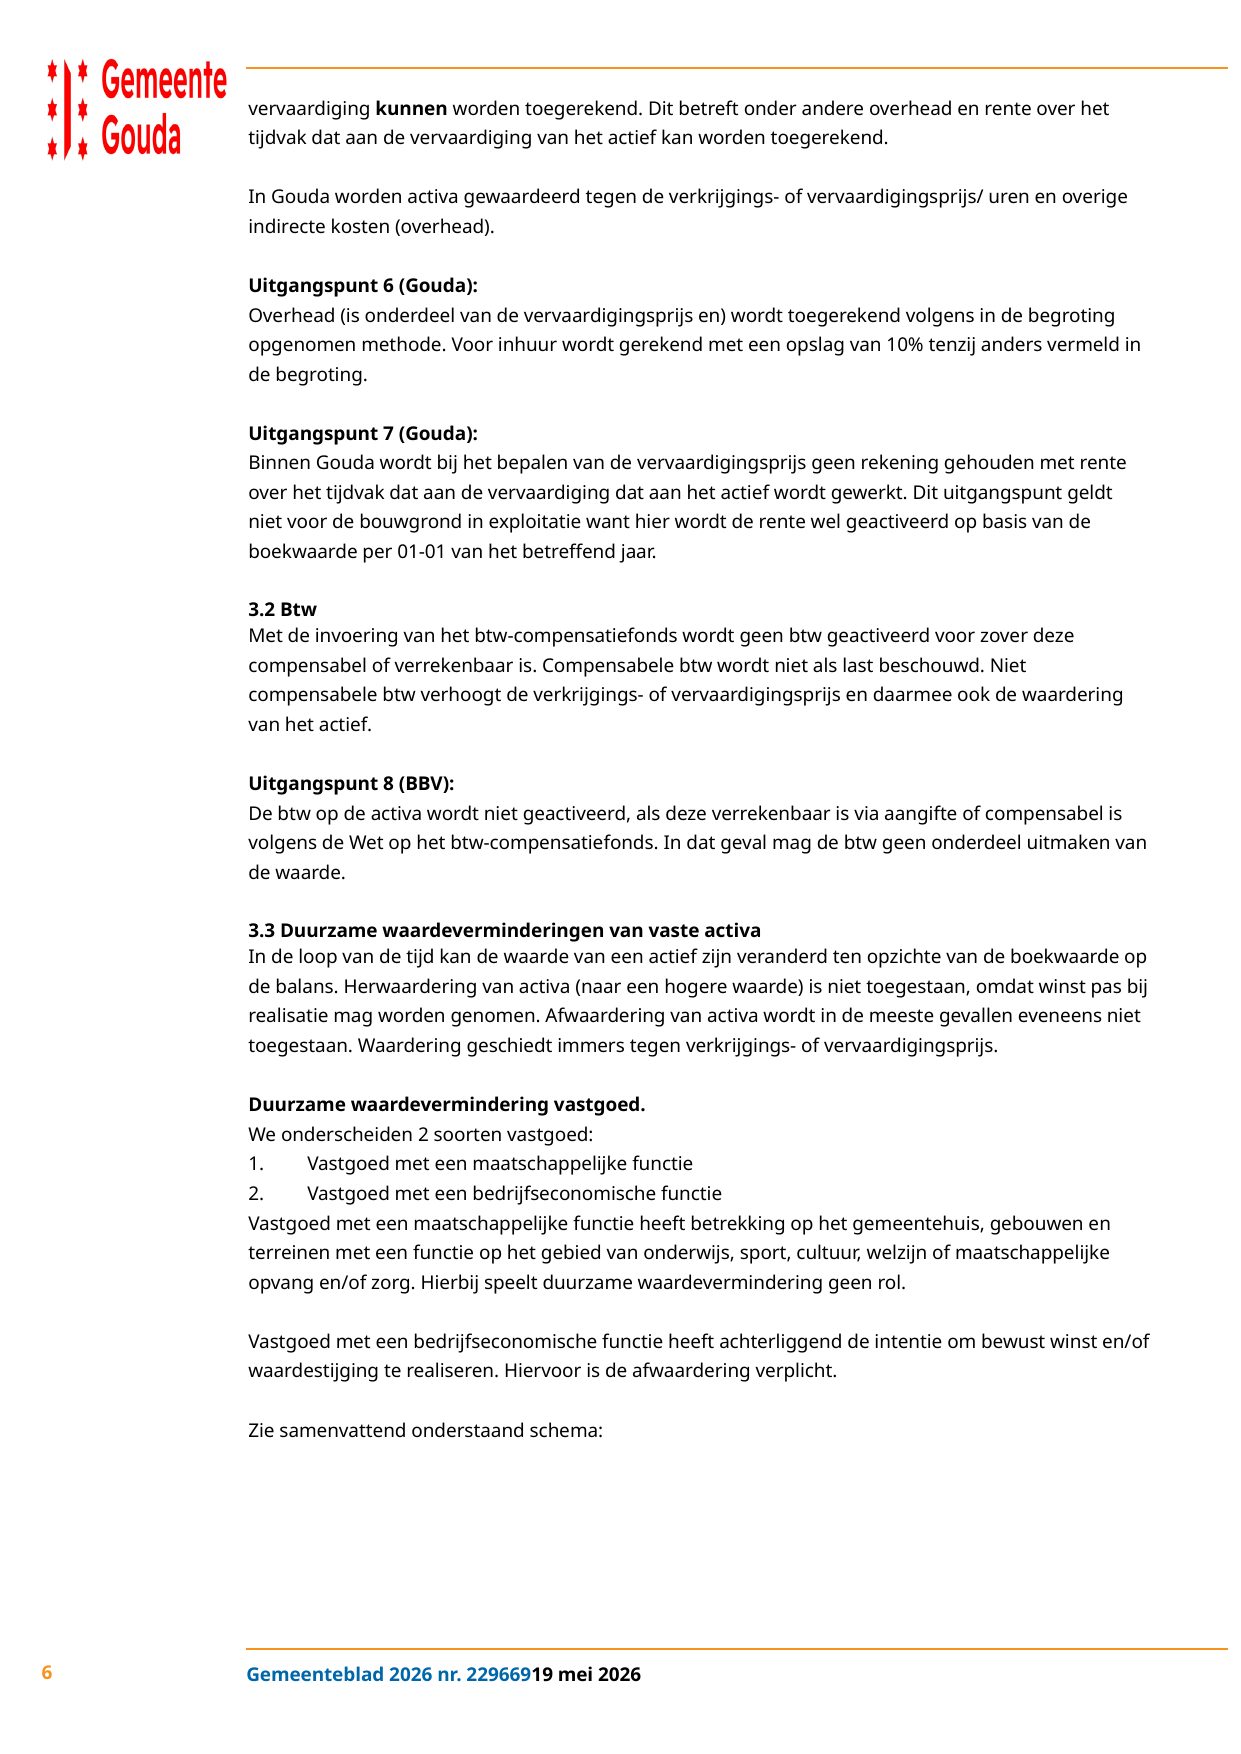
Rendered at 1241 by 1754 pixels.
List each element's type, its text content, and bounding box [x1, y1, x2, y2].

text 3.3 Duurzame waardeverminderingen van vaste activa [248, 918, 1152, 943]
table_header Uitgangspunt 6 (Gouda): Overhead (is onderdeel van de vervaardigingsprijs en) wordt toegerekend volgens in de begroting opgenomen methode. Voor inhuur wordt gerekend met een opslag van 10% tenzij anders vermeld in de begroting. [248, 273, 1152, 387]
list Vastgoed met een maatschappelijke functie [248, 1151, 1152, 1176]
table_header Uitgangspunt 7 (Gouda): Binnen Gouda wordt bij het bepalen van de vervaardigingsprijs geen rekening gehouden met rente over het tijdvak dat aan de vervaardiging dat aan het actief wordt gewerkt. Dit uitgangspunt geldt niet voor de bouwgrond in exploitatie want hier wordt de rente wel geactiveerd op basis van de boekwaarde per 01-01 van het betreffend jaar. [248, 420, 1152, 564]
text In de loop van de tijd kan de waarde van een actief zijn veranderd ten opzichte van de boekwaarde op de balans. Herwaardering van activa (naar een hogere waarde) is niet toegestaan, omdat winst pas bij realisatie mag worden genomen. Afwaardering van activa wordt in de meeste gevallen eveneens niet toegestaan. Waardering geschiedt immers tegen verkrijgings- of vervaardigingsprijs. [248, 943, 1152, 1058]
text vervaardiging kunnen worden toegerekend. Dit betreft onder andere overhead en rente over het tijdvak dat aan de vervaardiging van het actief kan worden toegerekend. [248, 95, 1152, 150]
text 3.2 Btw [248, 597, 1152, 622]
text Duurzame waardevermindering vastgoed. [248, 1091, 1152, 1117]
list Vastgoed met een bedrijfseconomische functie [248, 1180, 1152, 1206]
table_header Uitgangspunt 8 (BBV): De btw op de activa wordt niet geactiveerd, als deze verrekenbaar is via aangifte of compensabel is volgens de Wet op het btw-compensatiefonds. In dat geval mag de btw geen onderdeel uitmaken van de waarde. [248, 770, 1152, 885]
text Met de invoering van het btw-compensatiefonds wordt geen btw geactiveerd voor zover deze compensabel of verrekenbaar is. Compensabele btw wordt niet als last beschouwd. Niet compensabele btw verhoogt de verkrijgings- of vervaardigingsprijs en daarmee ook de waardering van het actief. [248, 622, 1152, 737]
text In Gouda worden activa gewaardeerd tegen de verkrijgings- of vervaardigingsprijs/ uren en overige indirecte kosten (overhead). [248, 183, 1152, 239]
picture [41, 47, 231, 172]
text Vastgoed met een maatschappelijke functie heeft betrekking op het gemeentehuis, gebouwen en terreinen met een functie op het gebied van onderwijs, sport, cultuur, welzijn of maatschappelijke opvang en/of zorg. Hierbij speelt duurzame waardevermindering geen rol. [248, 1210, 1152, 1294]
text We onderscheiden 2 soorten vastgoed: [248, 1121, 1152, 1147]
text Zie samenvattend onderstaand schema: [248, 1417, 1152, 1442]
text Vastgoed met een bedrijfseconomische functie heeft achterliggend de intentie om bewust winst en/of waardestijging te realiseren. Hiervoor is de afwaardering verplicht. [248, 1328, 1152, 1383]
